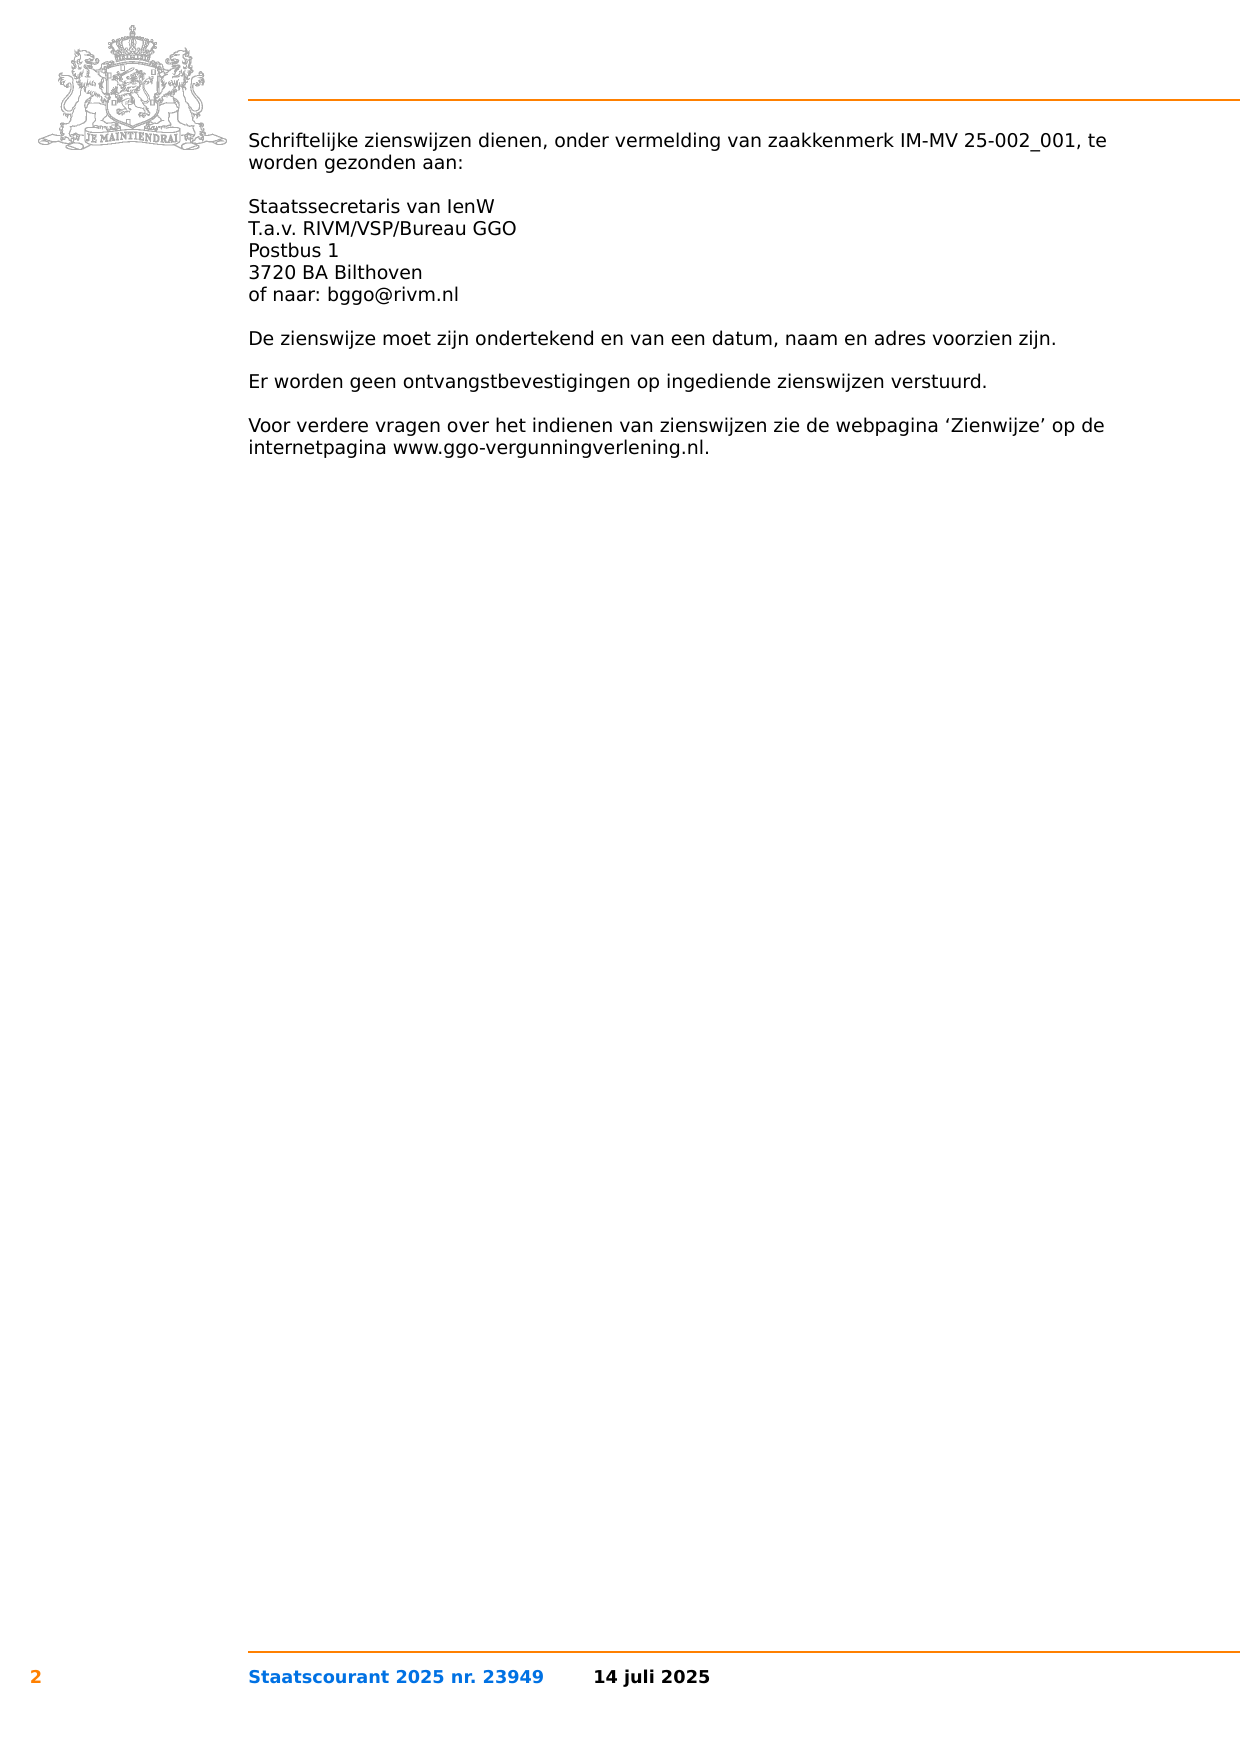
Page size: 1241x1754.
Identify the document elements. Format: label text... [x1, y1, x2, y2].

text Schriftelijke zienswijzen dienen, onder vermelding van zaakkenmerk IM-MV 25-002_001, te worden gezonden aan: [248, 130, 1163, 174]
text Voor verdere vragen over het indienen van zienswijzen zie de webpagina ‘Zienwijze’ op de internetpagina www.ggo-vergunningverlening.nl. [248, 415, 1163, 459]
text of naar: bggo@rivm.nl [248, 284, 1163, 306]
text 3720 BA Bilthoven [248, 262, 1163, 284]
text Er worden geen ontvangstbevestigingen op ingediende zienswijzen verstuurd. [248, 371, 1163, 393]
text T.a.v. RIVM/VSP/Bureau GGO [248, 218, 1163, 240]
text Staatssecretaris van IenW [248, 196, 1163, 218]
text De zienswijze moet zijn ondertekend en van een datum, naam en adres voorzien zijn. [248, 327, 1163, 349]
text Postbus 1 [248, 240, 1163, 262]
picture [38, 25, 227, 150]
